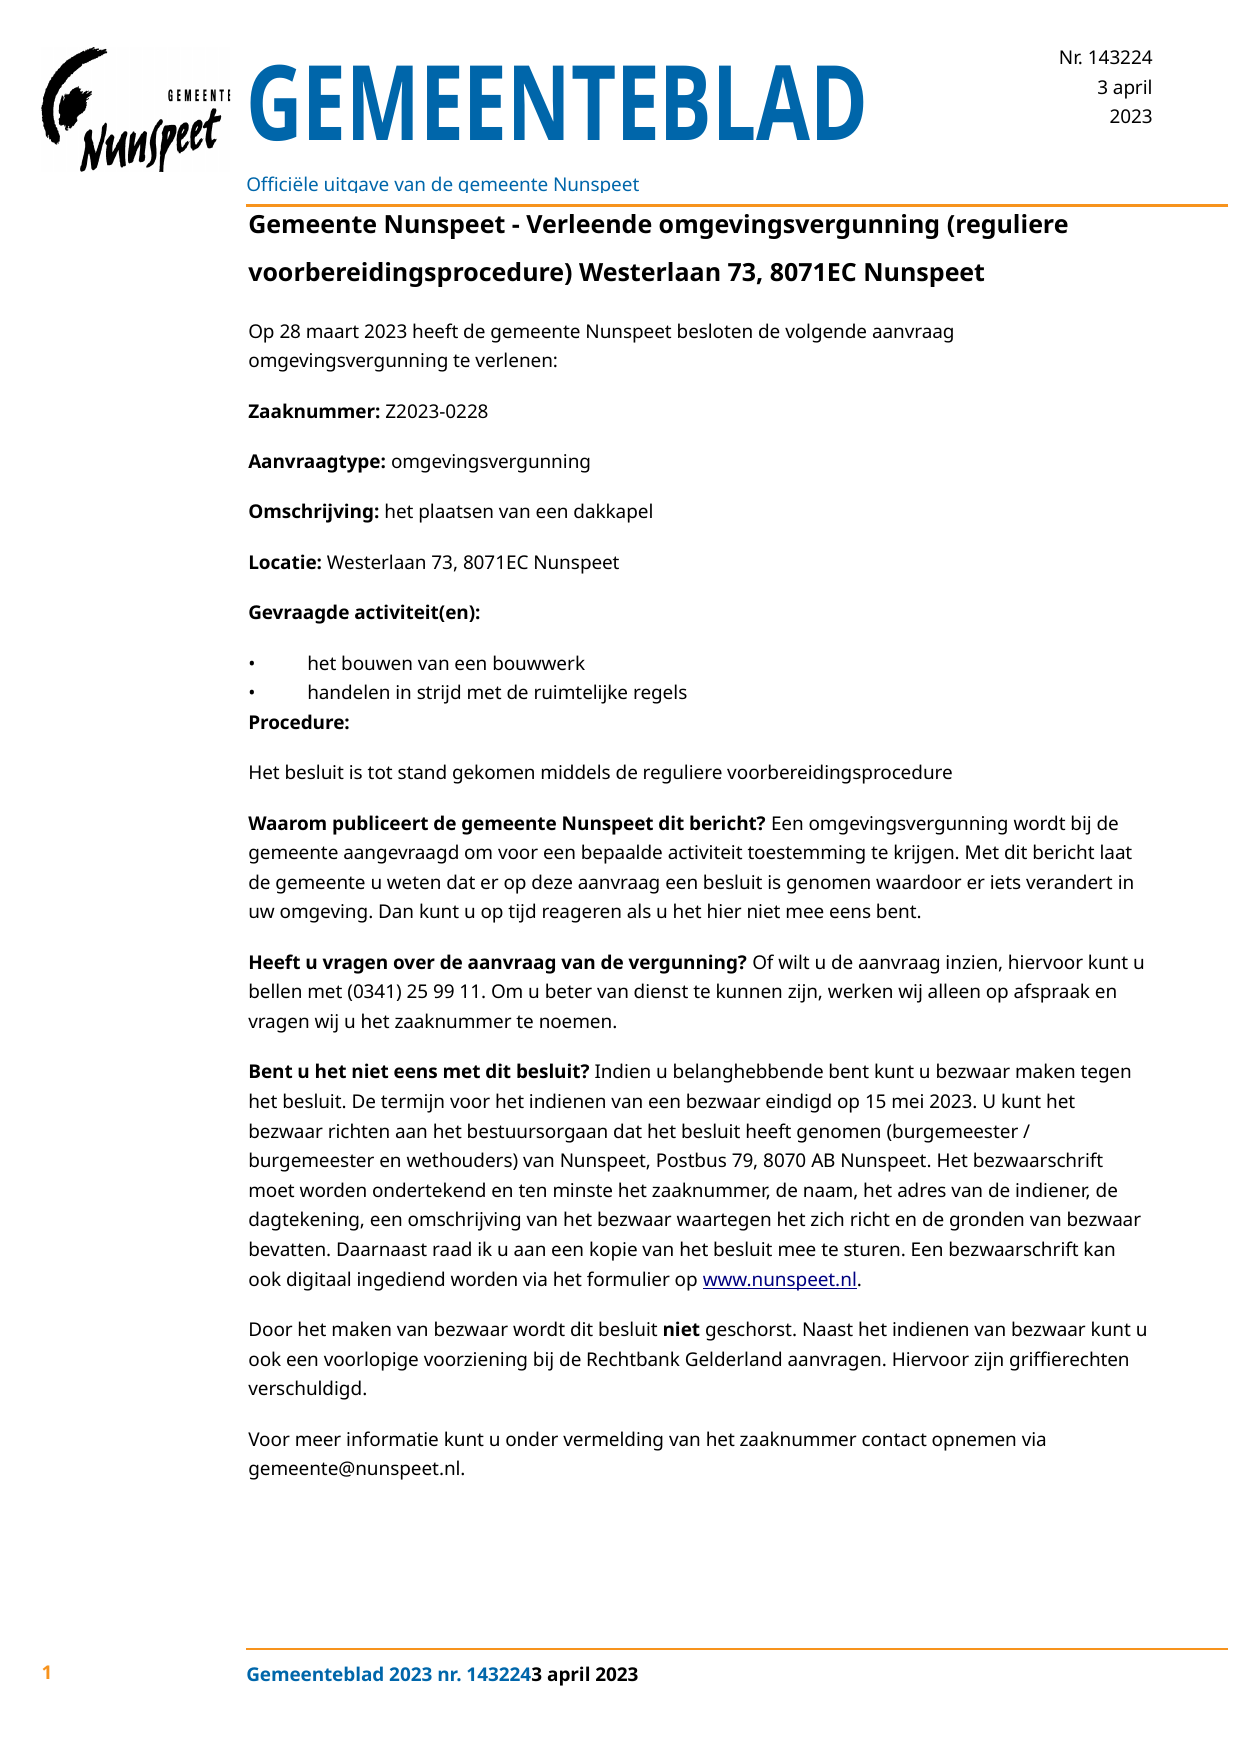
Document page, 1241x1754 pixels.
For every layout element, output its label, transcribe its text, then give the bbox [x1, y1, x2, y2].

text Het besluit is tot stand gekomen middels de reguliere voorbereidingsprocedure [248, 759, 1152, 785]
text Heeft u vragen over de aanvraag van de vergunning? Of wilt u de aanvraag inzien, hiervoor kunt u bellen met (0341) 25 99 11. Om u beter van dienst te kunnen zijn, werken wij alleen op afspraak en vragen wij u het zaaknummer te noemen. [248, 949, 1152, 1034]
text Gevraagde activiteit(en): [248, 599, 1152, 625]
text Door het maken van bezwaar wordt dit besluit niet geschorst. Naast het indienen van bezwaar kunt u ook een voorlopige voorziening bij de Rechtbank Gelderland aanvragen. Hiervoor zijn griffierechten verschuldigd. [248, 1316, 1152, 1401]
text Waarom publiceert de gemeente Nunspeet dit bericht? Een omgevingsvergunning wordt bij de gemeente aangevraagd om voor een bepaalde activiteit toestemming te krijgen. Met dit bericht laat de gemeente u weten dat er op deze aanvraag een besluit is genomen waardoor er iets verandert in uw omgeving. Dan kunt u op tijd reageren als u het hier niet mee eens bent. [248, 810, 1152, 924]
list handelen in strijd met de ruimtelijke regels [248, 679, 1152, 705]
text Op 28 maart 2023 heeft de gemeente Nunspeet besloten de volgende aanvraag omgevingsvergunning te verlenen: [248, 318, 1152, 373]
text Voor meer informatie kunt u onder vermelding van het zaaknummer contact opnemen via gemeente@nunspeet.nl. [248, 1426, 1152, 1481]
text Aanvraagtype: omgevingsvergunning [248, 448, 1152, 474]
text Procedure: [248, 709, 1152, 735]
text Locatie: Westerlaan 73, 8071EC Nunspeet [248, 549, 1152, 575]
text Bent u het niet eens met dit besluit? Indien u belanghebbende bent kunt u bezwaar maken tegen het besluit. De termijn voor het indienen van een bezwaar eindigd op 15 mei 2023. U kunt het bezwaar richten aan het bestuursorgaan dat het besluit heeft genomen (burgemeester / burgemeester en wethouders) van Nunspeet, Postbus 79, 8070 AB Nunspeet. Het bezwaarschrift moet worden ondertekend en ten minste het zaaknummer, de naam, het adres van de indiener, de dagtekening, een omschrijving van het bezwaar waartegen het zich richt en de gronden van bezwaar bevatten. Daarnaast raad ik u aan een kopie van het besluit mee te sturen. Een bezwaarschrift kan ook digitaal ingediend worden via het formulier op www.nunspeet.nl. [248, 1059, 1152, 1292]
text Gemeente Nunspeet - Verleende omgevingsvergunning (reguliere voorbereidingsprocedure) Westerlaan 73, 8071EC Nunspeet [248, 207, 1152, 288]
list het bouwen van een bouwwerk [248, 650, 1152, 676]
picture [41, 47, 231, 172]
text Zaaknummer: Z2023-0228 [248, 398, 1152, 424]
text Omschrijving: het plaatsen van een dakkapel [248, 499, 1152, 524]
